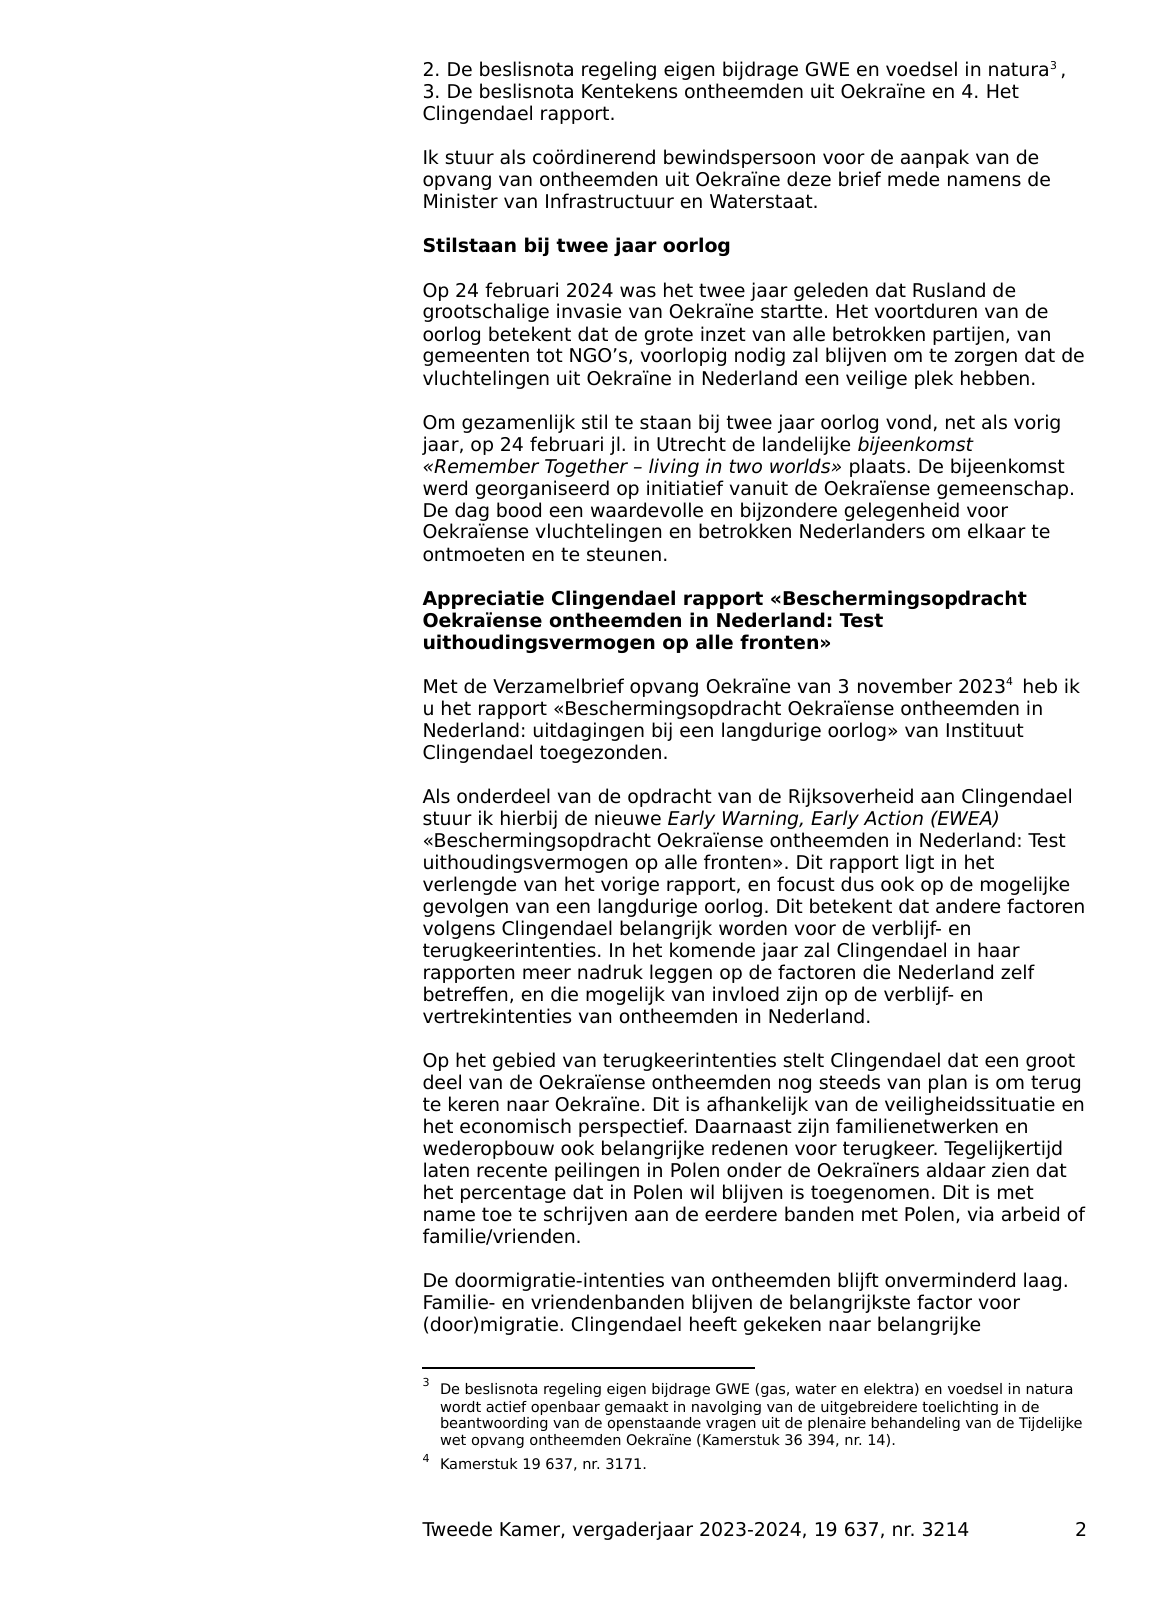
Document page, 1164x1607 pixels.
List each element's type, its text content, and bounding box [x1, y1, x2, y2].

text Ik stuur als coördinerend bewindspersoon voor de aanpak van de opvang van ontheemden uit Oekraïne deze brief mede namens de Minister van Infrastructuur en Waterstaat. [422, 147, 1087, 213]
text Op het gebied van terugkeerintenties stelt Clingendael dat een groot deel van de Oekraïense ontheemden nog steeds van plan is om terug te keren naar Oekraïne. Dit is afhankelijk van de veiligheidssituatie en het economisch perspectief. Daarnaast zijn familienetwerken en wederopbouw ook belangrijke redenen voor terugkeer. Tegelijkertijd laten recente peilingen in Polen onder de Oekraïners aldaar zien dat het percentage dat in Polen wil blijven is toegenomen. Dit is met name toe te schrijven aan de eerdere banden met Polen, via arbeid of familie/vrienden. [422, 1050, 1087, 1248]
text Als onderdeel van de opdracht van de Rijksoverheid aan Clingendael stuur ik hierbij de nieuwe Early Warning, Early Action (EWEA) «Beschermingsopdracht Oekraïense ontheemden in Nederland: Test uithoudingsvermogen op alle fronten». Dit rapport ligt in het verlengde van het vorige rapport, en focust dus ook op de mogelijke gevolgen van een langdurige oorlog. Dit betekent dat andere factoren volgens Clingendael belangrijk worden voor de verblijf- en terugkeerintenties. In het komende jaar zal Clingendael in haar rapporten meer nadruk leggen op de factoren die Nederland zelf betreffen, en die mogelijk van invloed zijn op de verblijf- en vertrekintenties van ontheemden in Nederland. [422, 786, 1087, 1028]
subtitle Appreciatie Clingendael rapport «Beschermingsopdracht Oekraïense ontheemden in Nederland: Test uithoudingsvermogen op alle fronten» [422, 588, 1087, 653]
text Kamerstuk 19 637, nr. 3171. [422, 1452, 1087, 1474]
text Om gezamenlijk stil te staan bij twee jaar oorlog vond, net als vorig jaar, op 24 februari jl. in Utrecht de landelijke bijeenkomst «Remember Together – living in two worlds» plaats. De bijeenkomst werd georganiseerd op initiatief vanuit de Oekraïense gemeenschap. De dag bood een waardevolle en bijzondere gelegenheid voor Oekraïense vluchtelingen en betrokken Nederlanders om elkaar te ontmoeten en te steunen. [422, 412, 1087, 565]
text 2. De beslisnota regeling eigen bijdrage GWE en voedsel in natura, 3. De beslisnota Kentekens ontheemden uit Oekraïne en 4. Het Clingendael rapport. [422, 59, 1087, 125]
text Op 24 februari 2024 was het twee jaar geleden dat Rusland de grootschalige invasie van Oekraïne startte. Het voortduren van de oorlog betekent dat de grote inzet van alle betrokken partijen, van gemeenten tot NGO’s, voorlopig nodig zal blijven om te zorgen dat de vluchtelingen uit Oekraïne in Nederland een veilige plek hebben. [422, 279, 1087, 389]
text De doormigratie-intenties van ontheemden blijft onverminderd laag. Familie- en vriendenbanden blijven de belangrijkste factor voor (door)migratie. Clingendael heeft gekeken naar belangrijke [422, 1270, 1087, 1336]
subtitle Stilstaan bij twee jaar oorlog [422, 235, 1087, 257]
text Met de Verzamelbrief opvang Oekraïne van 3 november 2023 heb ik u het rapport «Beschermingsopdracht Oekraïense ontheemden in Nederland: uitdagingen bij een langdurige oorlog» van Instituut Clingendael toegezonden. [422, 676, 1087, 764]
text De beslisnota regeling eigen bijdrage GWE (gas, water en elektra) en voedsel in natura wordt actief openbaar gemaakt in navolging van de uitgebreidere toelichting in de beantwoording van de openstaande vragen uit de plenaire behandeling van de Tijdelijke wet opvang ontheemden Oekraïne (Kamerstuk 36 394, nr. 14). [422, 1377, 1087, 1449]
